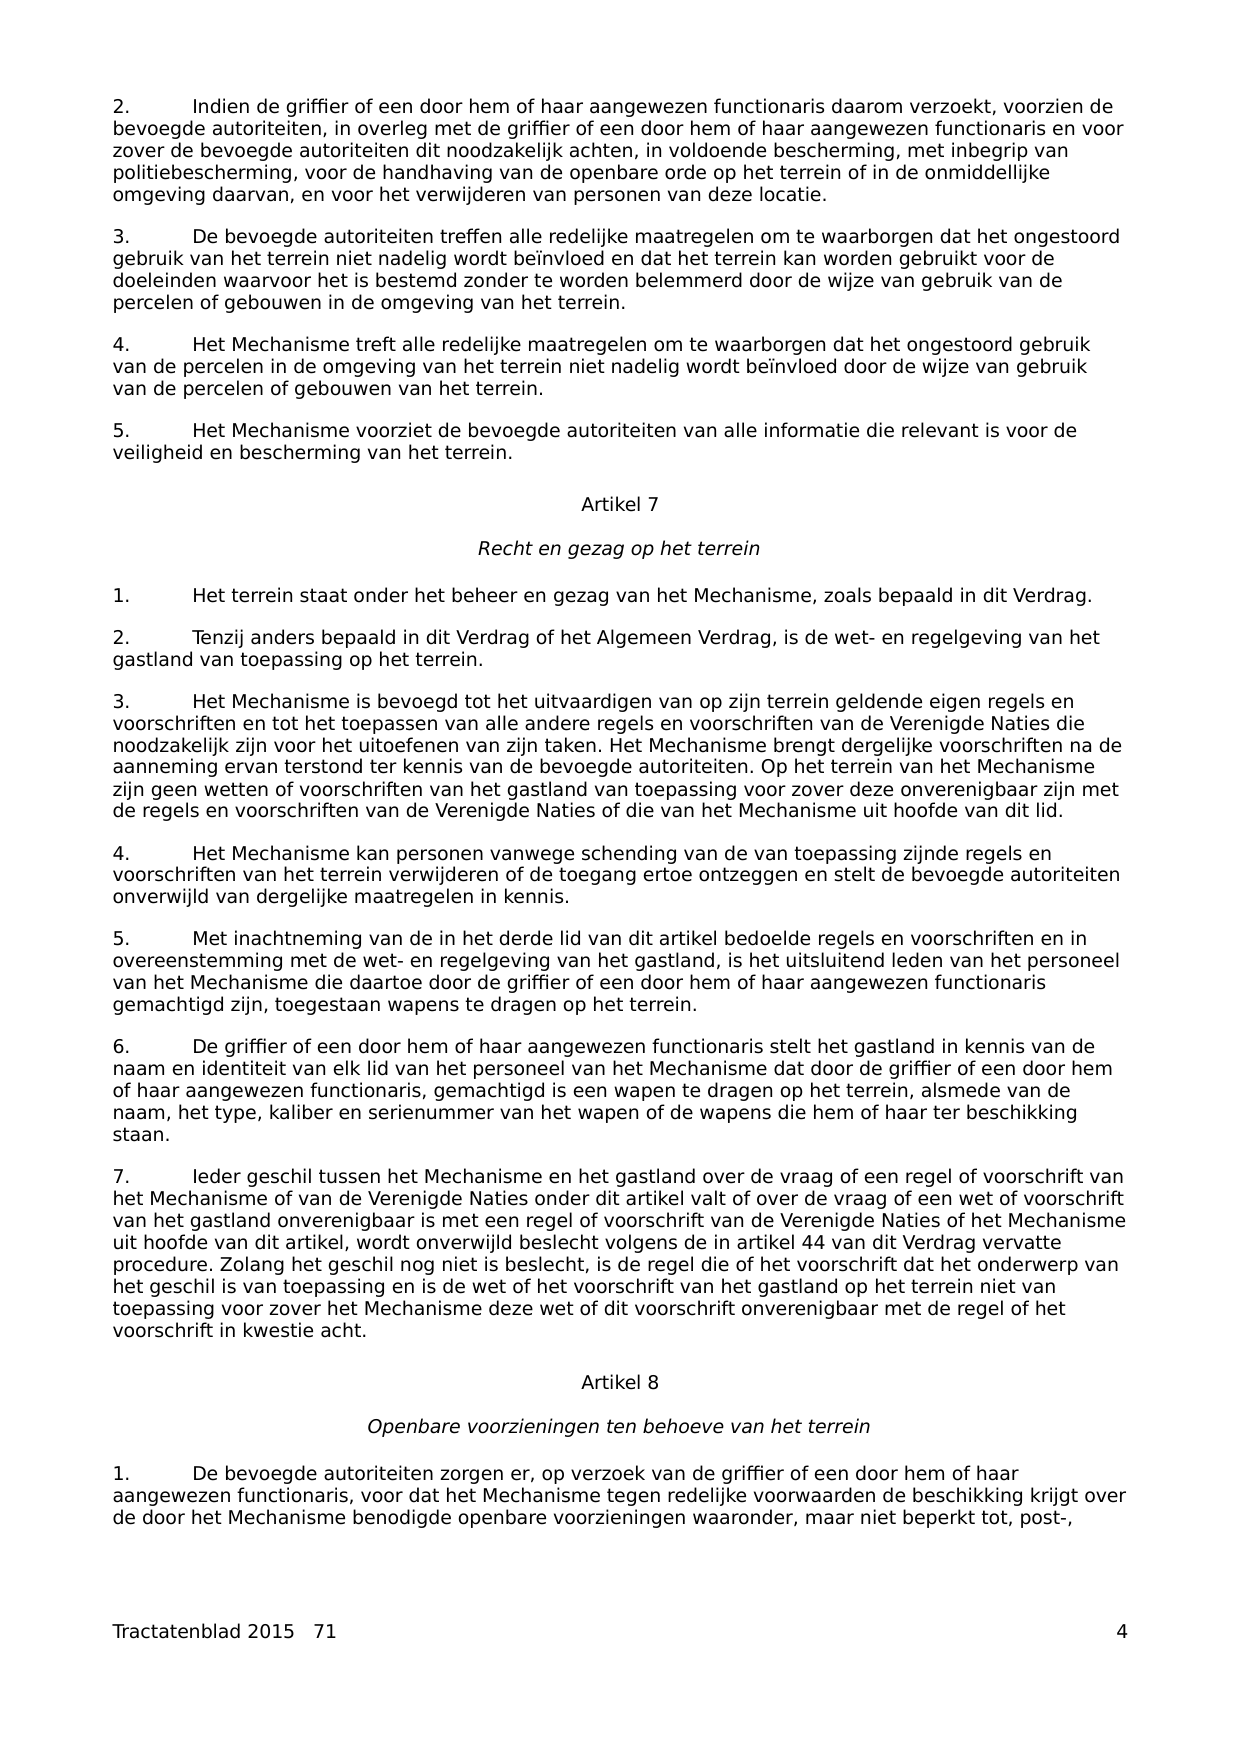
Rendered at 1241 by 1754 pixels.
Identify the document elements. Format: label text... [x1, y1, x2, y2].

text 6. De griffier of een door hem of haar aangewezen functionaris stelt het gastland in kennis van de naam en identiteit van elk lid van het personeel van het Mechanisme dat door de griffier of een door hem of haar aangewezen functionaris, gemachtigd is een wapen te dragen op het terrein, alsmede van de naam, het type, kaliber en serienummer van het wapen of de wapens die hem of haar ter beschikking staan. [112, 1036, 1128, 1146]
text 2. Tenzij anders bepaald in dit Verdrag of het Algemeen Verdrag, is de wet- en regelgeving van het gastland van toepassing op het terrein. [112, 627, 1128, 671]
text 1. Het terrein staat onder het beheer en gezag van het Mechanisme, zoals bepaald in dit Verdrag. [112, 584, 1128, 607]
text 5. Het Mechanisme voorziet de bevoegde autoriteiten van alle informatie die relevant is voor de veiligheid en bescherming van het terrein. [112, 420, 1128, 464]
text 1. De bevoegde autoriteiten zorgen er, op verzoek van de griffier of een door hem of haar aangewezen functionaris, voor dat het Mechanisme tegen redelijke voorwaarden de beschikking krijgt over de door het Mechanisme benodigde openbare voorzieningen waaronder, maar niet beperkt tot, post-, [112, 1463, 1128, 1529]
text 4. Het Mechanisme treft alle redelijke maatregelen om te waarborgen dat het ongestoord gebruik van de percelen in de omgeving van het terrein niet nadelig wordt beïnvloed door de wijze van gebruik van de percelen of gebouwen van het terrein. [112, 334, 1128, 400]
subtitle Artikel 7 Recht en gezag op het terrein [112, 494, 1128, 559]
text 5. Met inachtneming van de in het derde lid van dit artikel bedoelde regels en voorschriften en in overeenstemming met de wet- en regelgeving van het gastland, is het uitsluitend leden van het personeel van het Mechanisme die daartoe door de griffier of een door hem of haar aangewezen functionaris gemachtigd zijn, toegestaan wapens te dragen op het terrein. [112, 928, 1128, 1016]
text 2. Indien de griffier of een door hem of haar aangewezen functionaris daarom verzoekt, voorzien de bevoegde autoriteiten, in overleg met de griffier of een door hem of haar aangewezen functionaris en voor zover de bevoegde autoriteiten dit noodzakelijk achten, in voldoende bescherming, met inbegrip van politiebescherming, voor de handhaving van de openbare orde op het terrein of in de onmiddellijke omgeving daarvan, en voor het verwijderen van personen van deze locatie. [112, 96, 1128, 206]
text 3. Het Mechanisme is bevoegd tot het uitvaardigen van op zijn terrein geldende eigen regels en voorschriften en tot het toepassen van alle andere regels en voorschriften van de Verenigde Naties die noodzakelijk zijn voor het uitoefenen van zijn taken. Het Mechanisme brengt dergelijke voorschriften na de aanneming ervan terstond ter kennis van de bevoegde autoriteiten. Op het terrein van het Mechanisme zijn geen wetten of voorschriften van het gastland van toepassing voor zover deze onverenigbaar zijn met de regels en voorschriften van de Verenigde Naties of die van het Mechanisme uit hoofde van dit lid. [112, 691, 1128, 822]
subtitle Artikel 8 Openbare voorzieningen ten behoeve van het terrein [112, 1372, 1128, 1438]
text 4. Het Mechanisme kan personen vanwege schending van de van toepassing zijnde regels en voorschriften van het terrein verwijderen of de toegang ertoe ontzeggen en stelt de bevoegde autoriteiten onverwijld van dergelijke maatregelen in kennis. [112, 842, 1128, 908]
text 3. De bevoegde autoriteiten treffen alle redelijke maatregelen om te waarborgen dat het ongestoord gebruik van het terrein niet nadelig wordt beïnvloed en dat het terrein kan worden gebruikt voor de doeleinden waarvoor het is bestemd zonder te worden belemmerd door de wijze van gebruik van de percelen of gebouwen in de omgeving van het terrein. [112, 226, 1128, 314]
text 7. Ieder geschil tussen het Mechanisme en het gastland over de vraag of een regel of voorschrift van het Mechanisme of van de Verenigde Naties onder dit artikel valt of over de vraag of een wet of voorschrift van het gastland onverenigbaar is met een regel of voorschrift van de Verenigde Naties of het Mechanisme uit hoofde van dit artikel, wordt onverwijld beslecht volgens de in artikel 44 van dit Verdrag vervatte procedure. Zolang het geschil nog niet is beslecht, is de regel die of het voorschrift dat het onderwerp van het geschil is van toepassing en is de wet of het voorschrift van het gastland op het terrein niet van toepassing voor zover het Mechanisme deze wet of dit voorschrift onverenigbaar met de regel of het voorschrift in kwestie acht. [112, 1166, 1128, 1342]
